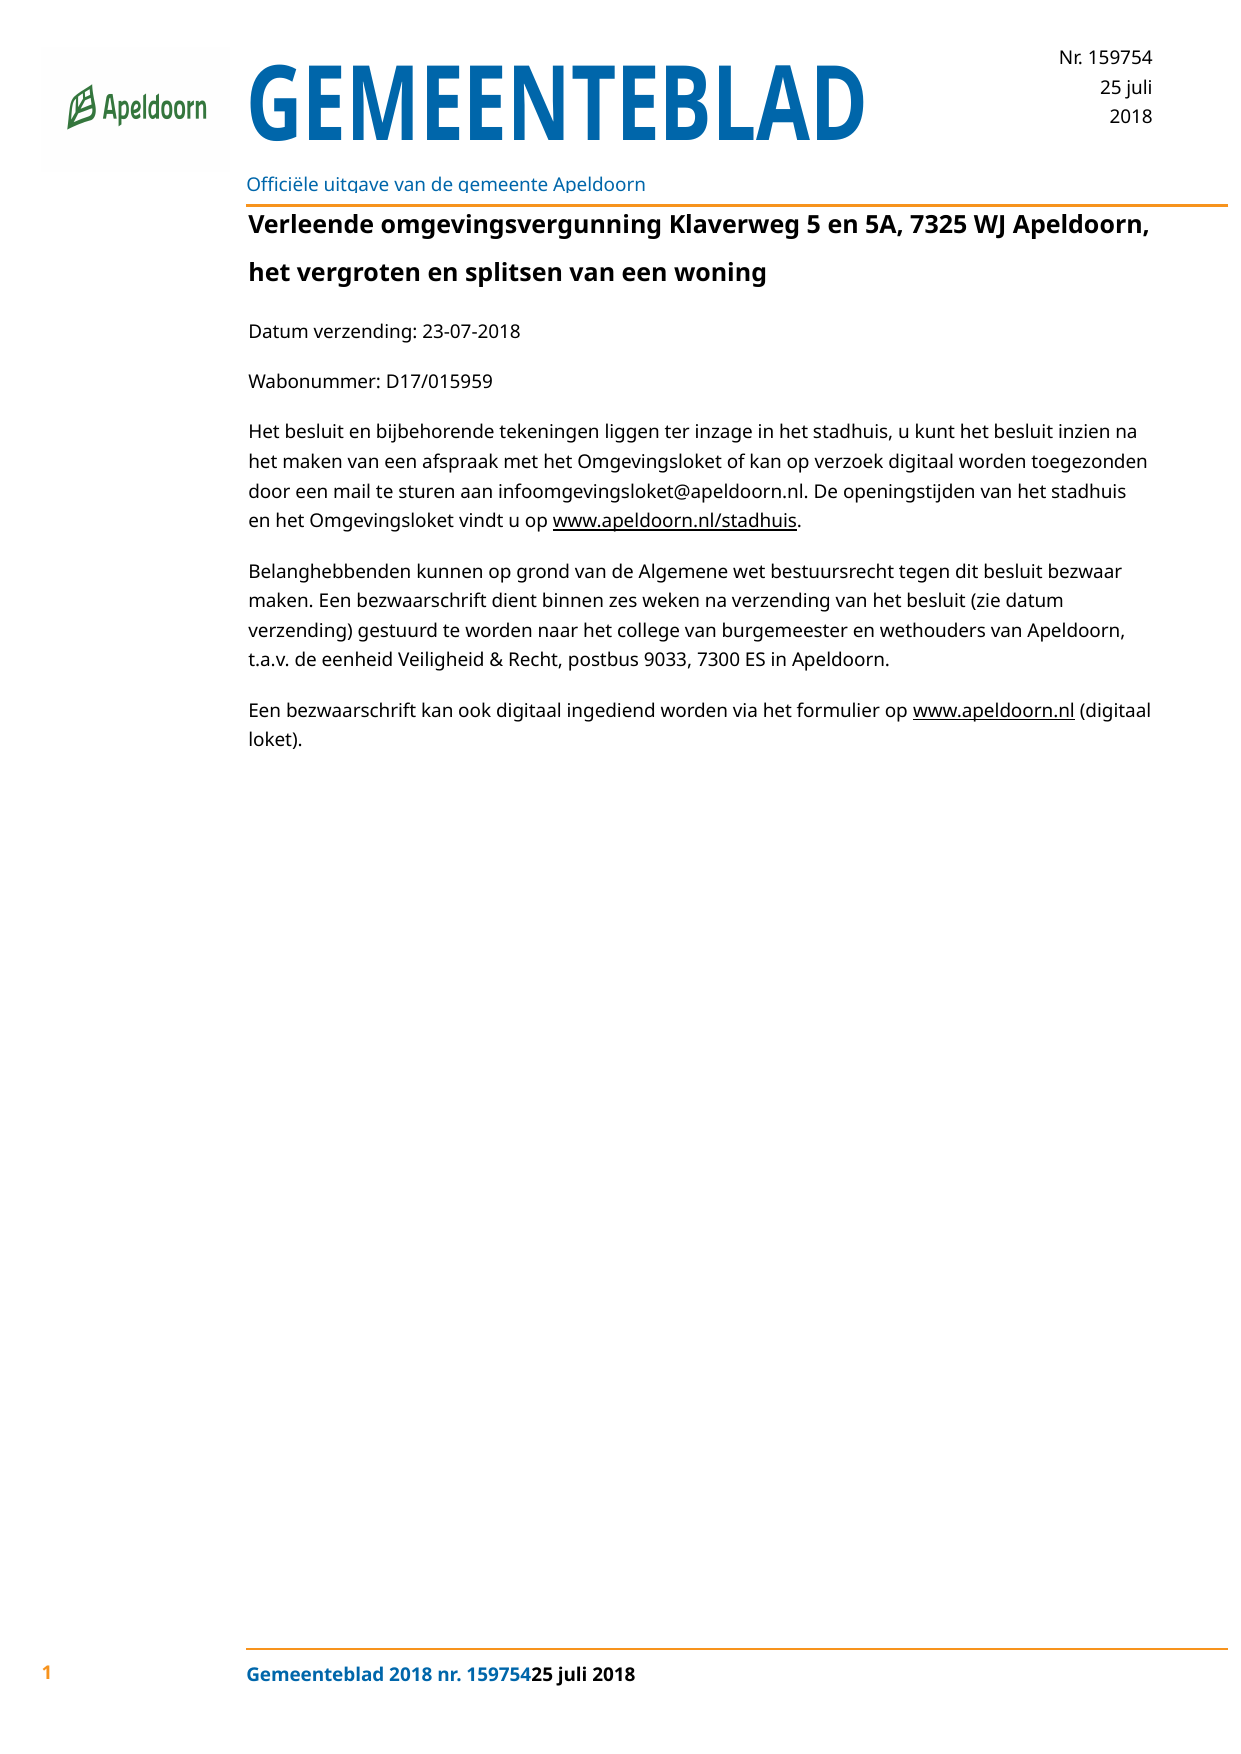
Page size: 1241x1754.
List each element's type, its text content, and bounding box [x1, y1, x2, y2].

text Belanghebbenden kunnen op grond van de Algemene wet bestuursrecht tegen dit besluit bezwaar maken. Een bezwaarschrift dient binnen zes weken na verzending van het besluit (zie datum verzending) gestuurd te worden naar het college van burgemeester en wethouders van Apeldoorn, t.a.v. de eenheid Veiligheid & Recht, postbus 9033, 7300 ES in Apeldoorn. [248, 558, 1152, 672]
text Wabonummer: D17/015959 [248, 368, 1152, 394]
text Verleende omgevingsvergunning Klaverweg 5 en 5A, 7325 WJ Apeldoorn, het vergroten en splitsen van een woning [248, 207, 1152, 288]
text Het besluit en bijbehorende tekeningen liggen ter inzage in het stadhuis, u kunt het besluit inzien na het maken van een afspraak met het Omgevingsloket of kan op verzoek digitaal worden toegezonden door een mail te sturen aan infoomgevingsloket@apeldoorn.nl. De openingstijden van het stadhuis en het Omgevingsloket vindt u op www.apeldoorn.nl/stadhuis. [248, 419, 1152, 533]
picture [41, 47, 231, 172]
text Een bezwaarschrift kan ook digitaal ingediend worden via het formulier op www.apeldoorn.nl (digitaal loket). [248, 697, 1152, 752]
text Datum verzending: 23-07-2018 [248, 318, 1152, 344]
